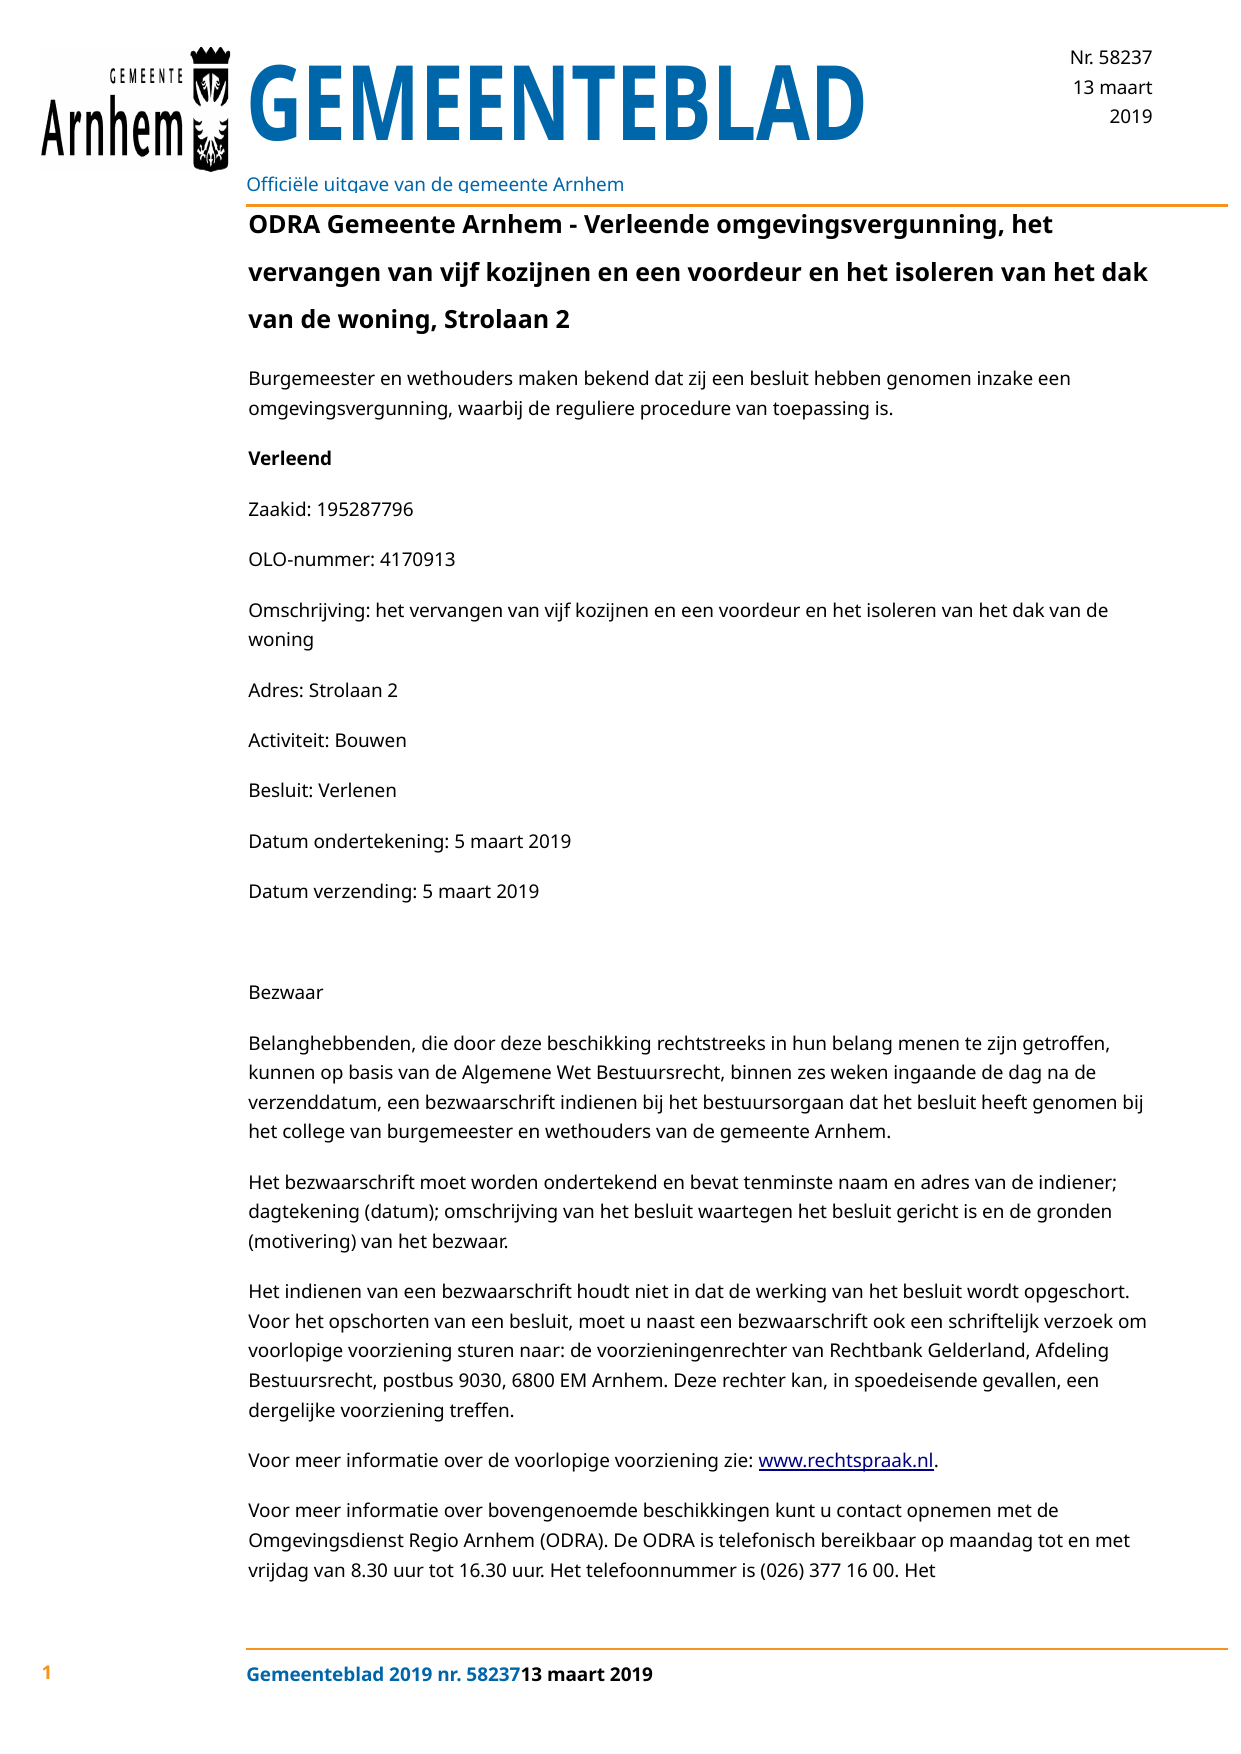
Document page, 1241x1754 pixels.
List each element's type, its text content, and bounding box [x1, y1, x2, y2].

text Omschrijving: het vervangen van vijf kozijnen en een voordeur en het isoleren van het dak van de woning [248, 597, 1152, 652]
picture [41, 47, 231, 172]
text Zaakid: 195287796 [248, 496, 1152, 522]
text Voor meer informatie over bovengenoemde beschikkingen kunt u contact opnemen met de Omgevingsdienst Regio Arnhem (ODRA). De ODRA is telefonisch bereikbaar op maandag tot en met vrijdag van 8.30 uur tot 16.30 uur. Het telefoonnummer is (026) 377 16 00. Het [248, 1498, 1152, 1582]
text Het bezwaarschrift moet worden ondertekend en bevat tenminste naam en adres van de indiener; dagtekening (datum); omschrijving van het besluit waartegen het besluit gericht is en de gronden (motivering) van het bezwaar. [248, 1169, 1152, 1254]
text Verleend [248, 446, 1152, 471]
text Belanghebbenden, die door deze beschikking rechtstreeks in hun belang menen te zijn getroffen, kunnen op basis van de Algemene Wet Bestuursrecht, binnen zes weken ingaande de dag na de verzenddatum, een bezwaarschrift indienen bij het bestuursorgaan dat het besluit heeft genomen bij het college van burgemeester en wethouders van de gemeente Arnhem. [248, 1030, 1152, 1144]
text Burgemeester en wethouders maken bekend dat zij een besluit hebben genomen inzake een omgevingsvergunning, waarbij de reguliere procedure van toepassing is. [248, 366, 1152, 421]
text Adres: Strolaan 2 [248, 677, 1152, 702]
text Datum verzending: 5 maart 2019 [248, 878, 1152, 904]
text Bezwaar [248, 979, 1152, 1005]
text Besluit: Verlenen [248, 778, 1152, 803]
text Activiteit: Bouwen [248, 727, 1152, 753]
text Het indienen van een bezwaarschrift houdt niet in dat de werking van het besluit wordt opgeschort. Voor het opschorten van een besluit, moet u naast een bezwaarschrift ook een schriftelijk verzoek om voorlopige voorziening sturen naar: de voorzieningenrechter van Rechtbank Gelderland, Afdeling Bestuursrecht, postbus 9030, 6800 EM Arnhem. Deze rechter kan, in spoedeisende gevallen, een dergelijke voorziening treffen. [248, 1278, 1152, 1422]
text Voor meer informatie over de voorlopige voorziening zie: www.rechtspraak.nl. [248, 1447, 1152, 1473]
text Datum ondertekening: 5 maart 2019 [248, 828, 1152, 854]
text ODRA Gemeente Arnhem - Verleende omgevingsvergunning, het vervangen van vijf kozijnen en een voordeur en het isoleren van het dak van de woning, Strolaan 2 [248, 207, 1152, 336]
text OLO-nummer: 4170913 [248, 546, 1152, 572]
